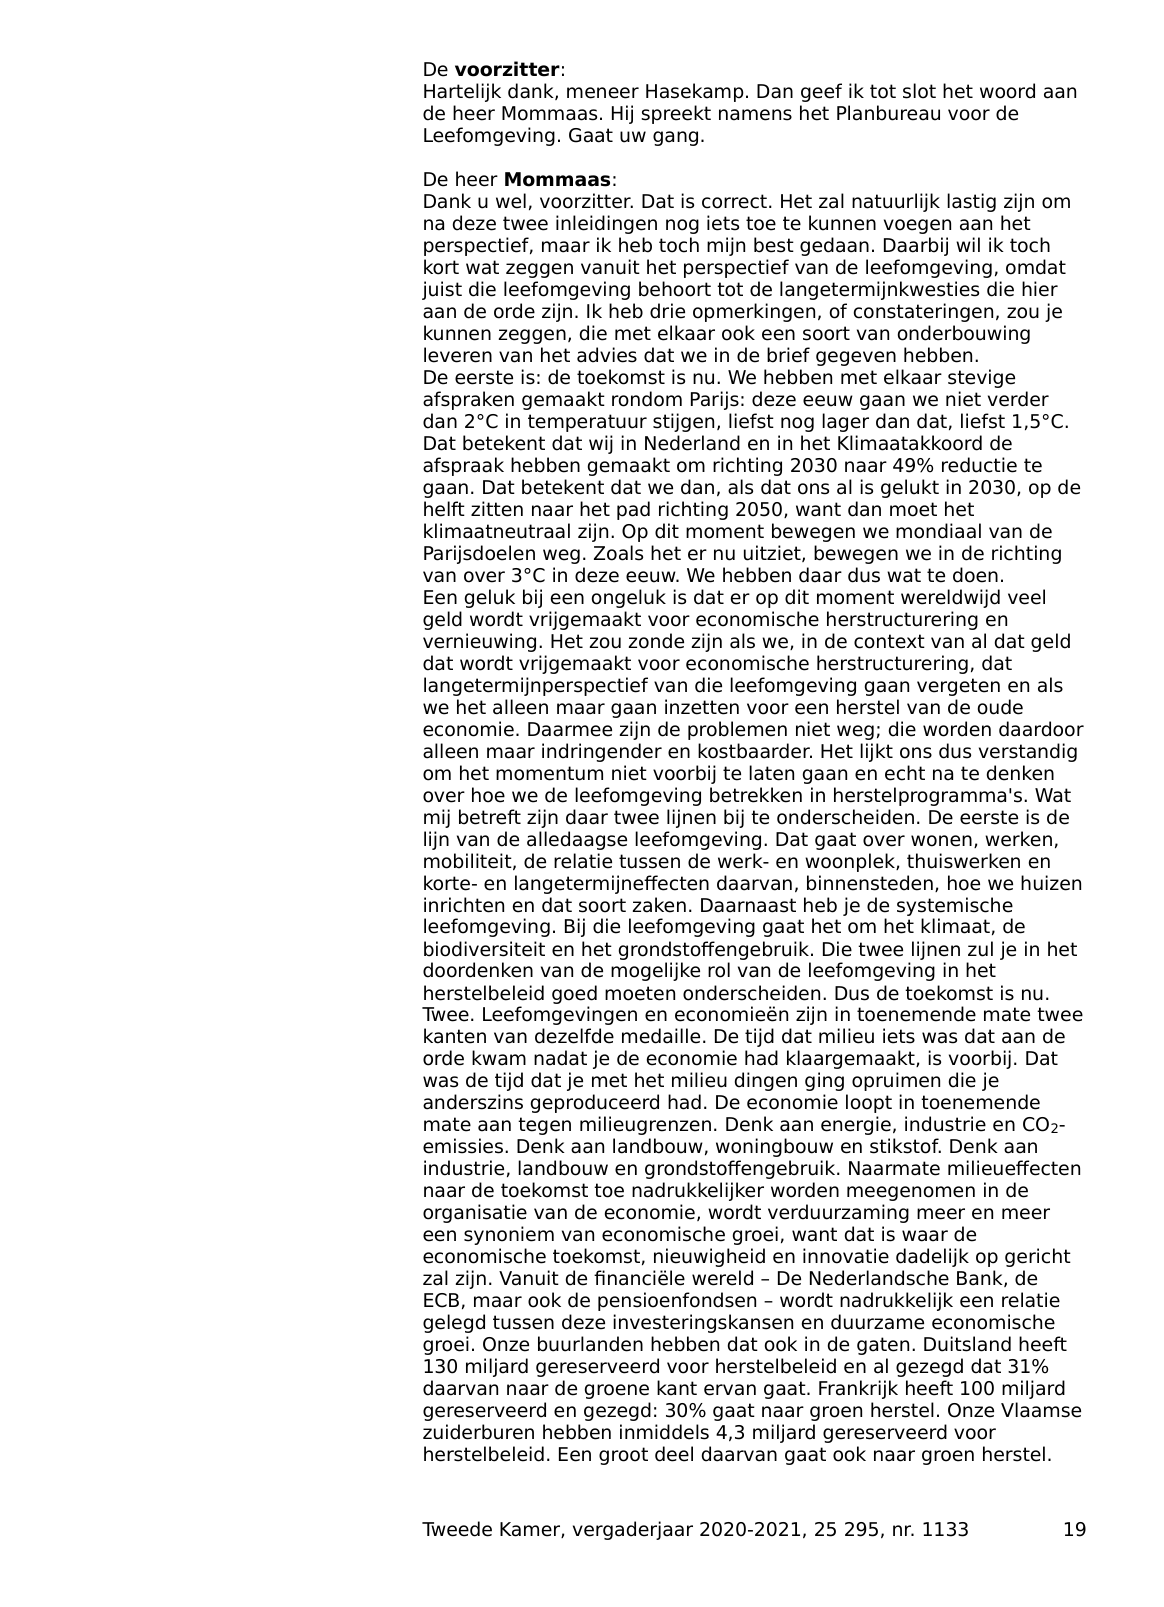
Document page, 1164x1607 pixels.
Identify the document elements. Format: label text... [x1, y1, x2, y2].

text Dank u wel, voorzitter. Dat is correct. Het zal natuurlijk lastig zijn om na deze twee inleidingen nog iets toe te kunnen voegen aan het perspectief, maar ik heb toch mijn best gedaan. Daarbij wil ik toch kort wat zeggen vanuit het perspectief van de leefomgeving, omdat juist die leefomgeving behoort tot de langetermijnkwesties die hier aan de orde zijn. Ik heb drie opmerkingen, of constateringen, zou je kunnen zeggen, die met elkaar ook een soort van onderbouwing leveren van het advies dat we in de brief gegeven hebben. [422, 191, 1087, 367]
text Twee. Leefomgevingen en economieën zijn in toenemende mate twee kanten van dezelfde medaille. De tijd dat milieu iets was dat aan de orde kwam nadat je de economie had klaargemaakt, is voorbij. Dat was de tijd dat je met het milieu dingen ging opruimen die je anderszins geproduceerd had. De economie loopt in toenemende mate aan tegen milieugrenzen. Denk aan energie, industrie en CO2-emissies. Denk aan landbouw, woningbouw en stikstof. Denk aan industrie, landbouw en grondstoffengebruik. Naarmate milieueffecten naar de toekomst toe nadrukkelijker worden meegenomen in de organisatie van de economie, wordt verduurzaming meer en meer een synoniem van economische groei, want dat is waar de economische toekomst, nieuwigheid en innovatie dadelijk op gericht zal zijn. Vanuit de financiële wereld – De Nederlandsche Bank, de ECB, maar ook de pensioenfondsen – wordt nadrukkelijk een relatie gelegd tussen deze investeringskansen en duurzame economische groei. Onze buurlanden hebben dat ook in de gaten. Duitsland heeft 130 miljard gereserveerd voor herstelbeleid en al gezegd dat 31% daarvan naar de groene kant ervan gaat. Frankrijk heeft 100 miljard gereserveerd en gezegd: 30% gaat naar groen herstel. Onze Vlaamse zuiderburen hebben inmiddels 4,3 miljard gereserveerd voor herstelbeleid. Een groot deel daarvan gaat ook naar groen herstel. [422, 1004, 1087, 1466]
text Een geluk bij een ongeluk is dat er op dit moment wereldwijd veel geld wordt vrijgemaakt voor economische herstructurering en vernieuwing. Het zou zonde zijn als we, in de context van al dat geld dat wordt vrijgemaakt voor economische herstructurering, dat langetermijnperspectief van die leefomgeving gaan vergeten en als we het alleen maar gaan inzetten voor een herstel van de oude economie. Daarmee zijn de problemen niet weg; die worden daardoor alleen maar indringender en kostbaarder. Het lijkt ons dus verstandig om het momentum niet voorbij te laten gaan en echt na te denken over hoe we de leefomgeving betrekken in herstelprogramma's. Wat mij betreft zijn daar twee lijnen bij te onderscheiden. De eerste is de lijn van de alledaagse leefomgeving. Dat gaat over wonen, werken, mobiliteit, de relatie tussen de werk- en woonplek, thuiswerken en korte- en langetermijneffecten daarvan, binnensteden, hoe we huizen inrichten en dat soort zaken. Daarnaast heb je de systemische leefomgeving. Bij die leefomgeving gaat het om het klimaat, de biodiversiteit en het grondstoffengebruik. Die twee lijnen zul je in het doordenken van de mogelijke rol van de leefomgeving in het herstelbeleid goed moeten onderscheiden. Dus de toekomst is nu. [422, 587, 1087, 1004]
text De eerste is: de toekomst is nu. We hebben met elkaar stevige afspraken gemaakt rondom Parijs: deze eeuw gaan we niet verder dan 2°C in temperatuur stijgen, liefst nog lager dan dat, liefst 1,5°C. Dat betekent dat wij in Nederland en in het Klimaatakkoord de afspraak hebben gemaakt om richting 2030 naar 49% reductie te gaan. Dat betekent dat we dan, als dat ons al is gelukt in 2030, op de helft zitten naar het pad richting 2050, want dan moet het klimaatneutraal zijn. Op dit moment bewegen we mondiaal van de Parijsdoelen weg. Zoals het er nu uitziet, bewegen we in de richting van over 3°C in deze eeuw. We hebben daar dus wat te doen. [422, 367, 1087, 587]
text De heer Mommaas: [422, 169, 1087, 191]
text Hartelijk dank, meneer Hasekamp. Dan geef ik tot slot het woord aan de heer Mommaas. Hij spreekt namens het Planbureau voor de Leefomgeving. Gaat uw gang. [422, 81, 1087, 147]
text De voorzitter: [422, 59, 1087, 81]
